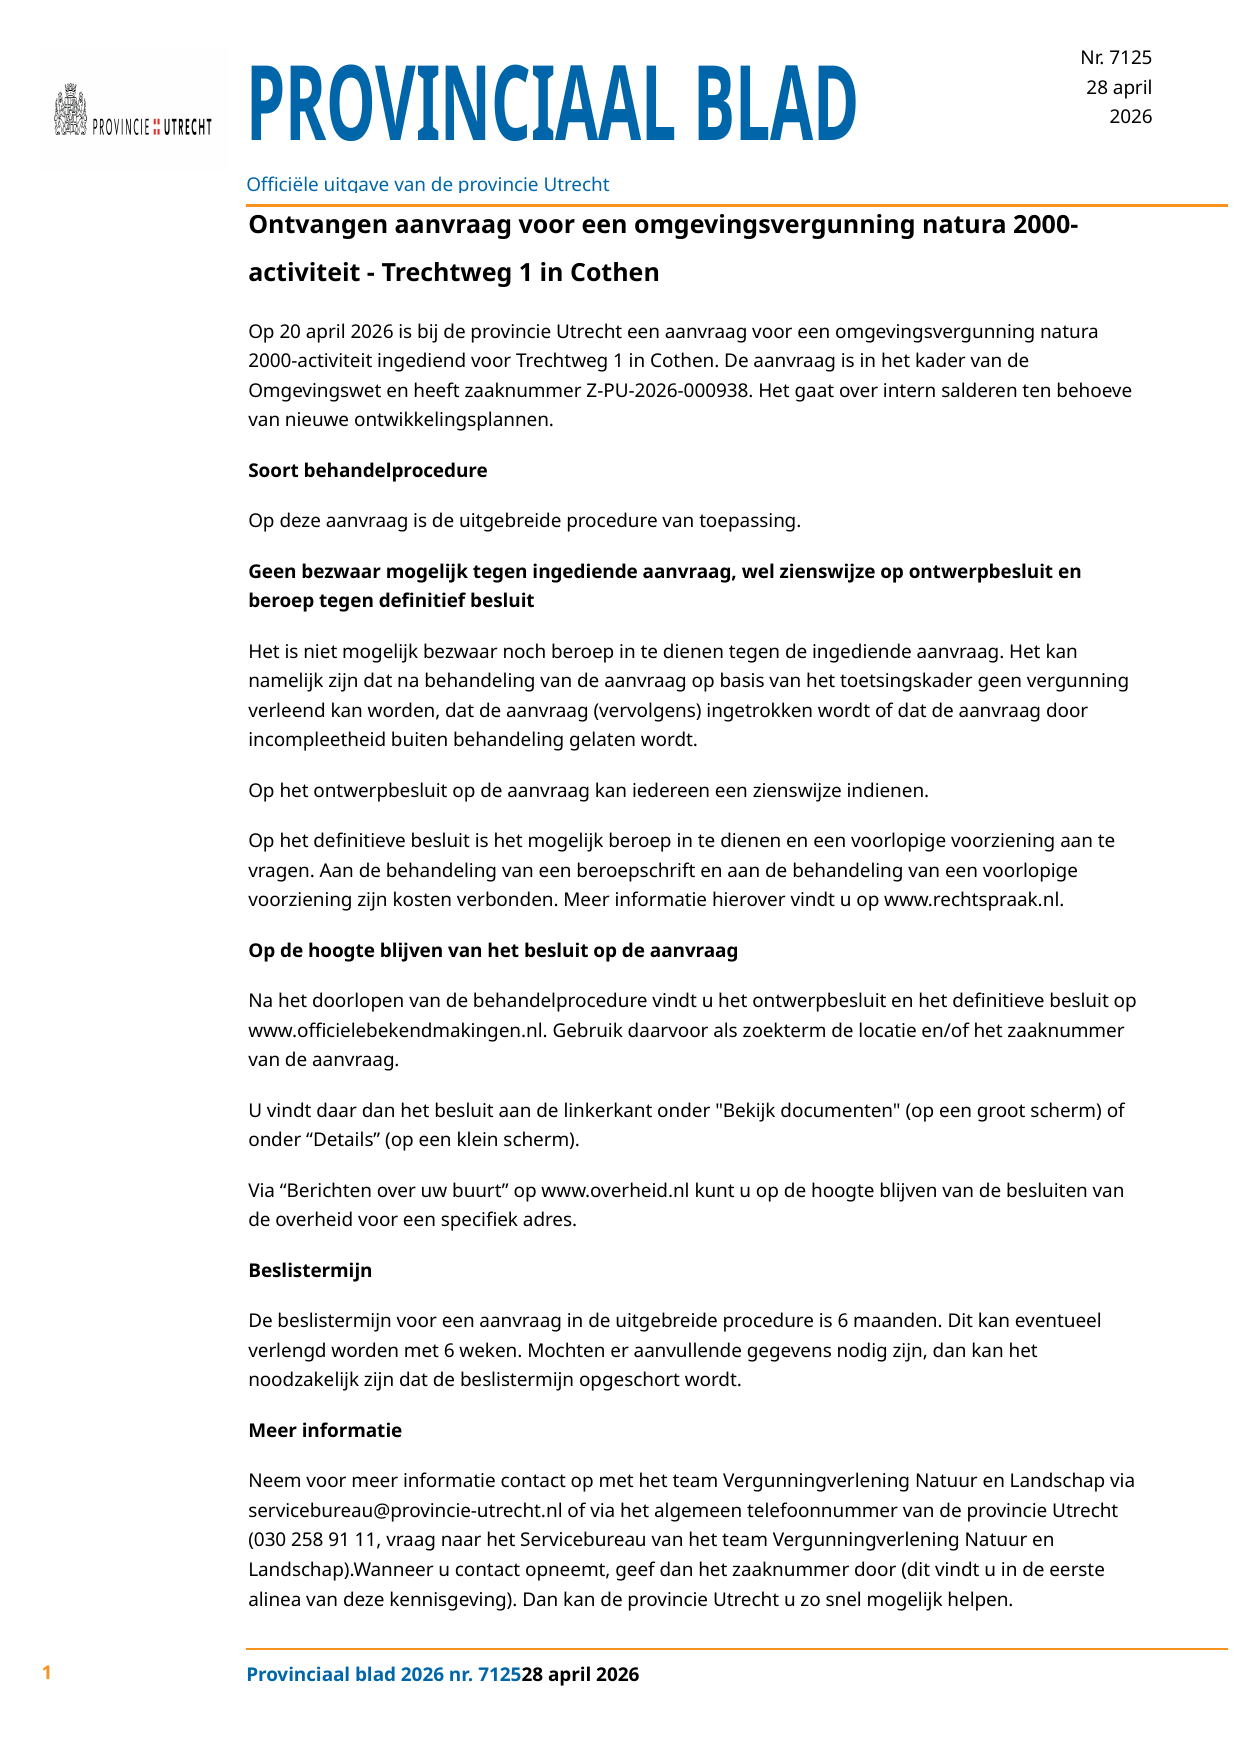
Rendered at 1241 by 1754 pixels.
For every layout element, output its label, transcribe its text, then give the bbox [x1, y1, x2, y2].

text Ontvangen aanvraag voor een omgevingsvergunning natura 2000-activiteit - Trechtweg 1 in Cothen [248, 207, 1152, 288]
text U vindt daar dan het besluit aan de linkerkant onder "Bekijk documenten" (op een groot scherm) of onder “Details” (op een klein scherm). [248, 1097, 1152, 1152]
text Op 20 april 2026 is bij de provincie Utrecht een aanvraag voor een omgevingsvergunning natura 2000-activiteit ingediend voor Trechtweg 1 in Cothen. De aanvraag is in het kader van de Omgevingswet en heeft zaaknummer Z-PU-2026-000938. Het gaat over intern salderen ten behoeve van nieuwe ontwikkelingsplannen. [248, 318, 1152, 432]
text Na het doorlopen van de behandelprocedure vindt u het ontwerpbesluit en het definitieve besluit op www.officielebekendmakingen.nl. Gebruik daarvoor als zoekterm de locatie en/of het zaaknummer van de aanvraag. [248, 987, 1152, 1072]
text Meer informatie [248, 1417, 1152, 1443]
text Op het definitieve besluit is het mogelijk beroep in te dienen en een voorlopige voorziening aan te vragen. Aan de behandeling van een beroepschrift en aan de behandeling van een voorlopige voorziening zijn kosten verbonden. Meer informatie hierover vindt u op www.rechtspraak.nl. [248, 827, 1152, 912]
picture [41, 47, 231, 172]
text Beslistermijn [248, 1257, 1152, 1283]
text Via “Berichten over uw buurt” op www.overheid.nl kunt u op de hoogte blijven van de besluiten van de overheid voor een specifiek adres. [248, 1177, 1152, 1232]
text Op de hoogte blijven van het besluit op de aanvraag [248, 937, 1152, 963]
text Soort behandelprocedure [248, 457, 1152, 483]
text Geen bezwaar mogelijk tegen ingediende aanvraag, wel zienswijze op ontwerpbesluit en beroep tegen definitief besluit [248, 558, 1152, 613]
text De beslistermijn voor een aanvraag in de uitgebreide procedure is 6 maanden. Dit kan eventueel verlengd worden met 6 weken. Mochten er aanvullende gegevens nodig zijn, dan kan het noodzakelijk zijn dat de beslistermijn opgeschort wordt. [248, 1307, 1152, 1392]
text Op deze aanvraag is de uitgebreide procedure van toepassing. [248, 507, 1152, 533]
text Neem voor meer informatie contact op met het team Vergunningverlening Natuur en Landschap via servicebureau@provincie-utrecht.nl of via het algemeen telefoonnummer van de provincie Utrecht (030 258 91 11, vraag naar het Servicebureau van het team Vergunningverlening Natuur en Landschap).Wanneer u contact opneemt, geef dan het zaaknummer door (dit vindt u in de eerste alinea van deze kennisgeving). Dan kan de provincie Utrecht u zo snel mogelijk helpen. [248, 1467, 1152, 1612]
text Het is niet mogelijk bezwaar noch beroep in te dienen tegen de ingediende aanvraag. Het kan namelijk zijn dat na behandeling van de aanvraag op basis van het toetsingskader geen vergunning verleend kan worden, dat de aanvraag (vervolgens) ingetrokken wordt of dat de aanvraag door incompleetheid buiten behandeling gelaten wordt. [248, 638, 1152, 752]
text Op het ontwerpbesluit op de aanvraag kan iedereen een zienswijze indienen. [248, 777, 1152, 803]
